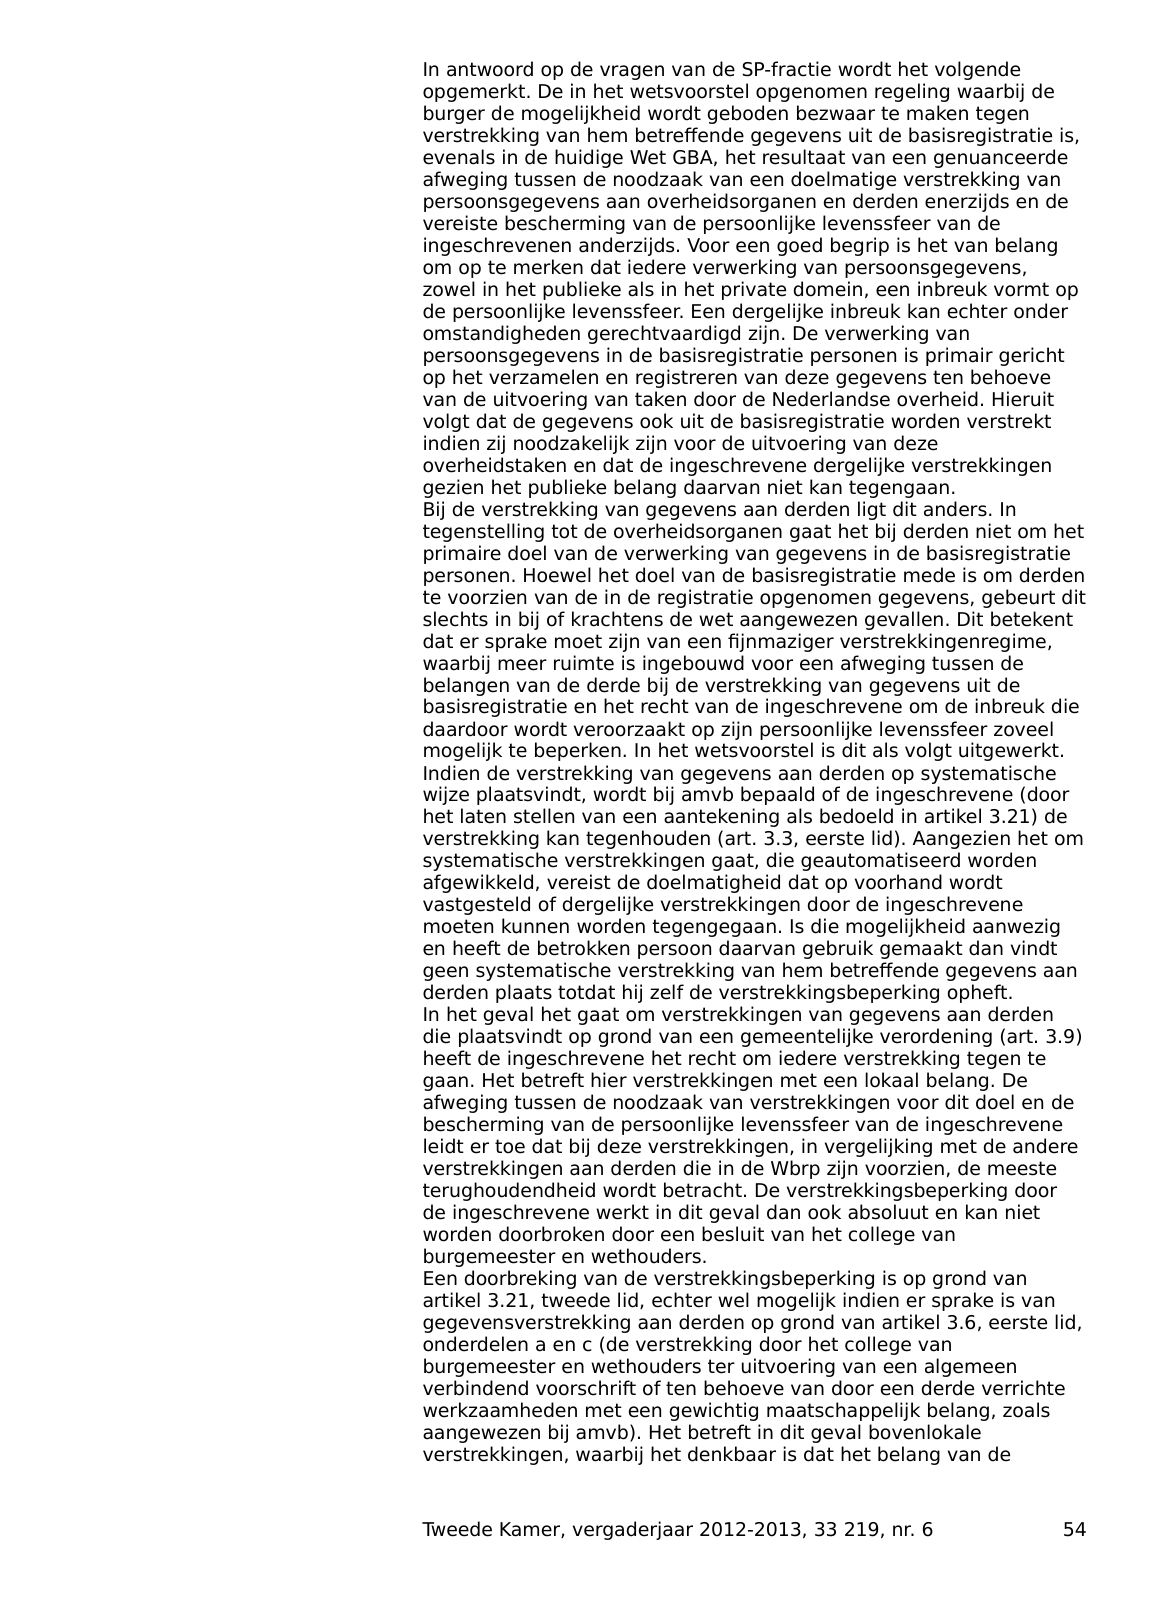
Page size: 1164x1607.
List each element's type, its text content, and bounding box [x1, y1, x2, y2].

text Een doorbreking van de verstrekkingsbeperking is op grond van artikel 3.21, tweede lid, echter wel mogelijk indien er sprake is van gegevensverstrekking aan derden op grond van artikel 3.6, eerste lid, onderdelen a en c (de verstrekking door het college van burgemeester en wethouders ter uitvoering van een algemeen verbindend voorschrift of ten behoeve van door een derde verrichte werkzaamheden met een gewichtig maatschappelijk belang, zoals aangewezen bij amvb). Het betreft in dit geval bovenlokale verstrekkingen, waarbij het denkbaar is dat het belang van de [422, 1268, 1087, 1466]
text Indien de verstrekking van gegevens aan derden op systematische wijze plaatsvindt, wordt bij amvb bepaald of de ingeschrevene (door het laten stellen van een aantekening als bedoeld in artikel 3.21) de verstrekking kan tegenhouden (art. 3.3, eerste lid). Aangezien het om systematische verstrekkingen gaat, die geautomatiseerd worden afgewikkeld, vereist de doelmatigheid dat op voorhand wordt vastgesteld of dergelijke verstrekkingen door de ingeschrevene moeten kunnen worden tegengegaan. Is die mogelijkheid aanwezig en heeft de betrokken persoon daarvan gebruik gemaakt dan vindt geen systematische verstrekking van hem betreffende gegevens aan derden plaats totdat hij zelf de verstrekkingsbeperking opheft. [422, 762, 1087, 1004]
text In het geval het gaat om verstrekkingen van gegevens aan derden die plaatsvindt op grond van een gemeentelijke verordening (art. 3.9) heeft de ingeschrevene het recht om iedere verstrekking tegen te gaan. Het betreft hier verstrekkingen met een lokaal belang. De afweging tussen de noodzaak van verstrekkingen voor dit doel en de bescherming van de persoonlijke levenssfeer van de ingeschrevene leidt er toe dat bij deze verstrekkingen, in vergelijking met de andere verstrekkingen aan derden die in de Wbrp zijn voorzien, de meeste terughoudendheid wordt betracht. De verstrekkingsbeperking door de ingeschrevene werkt in dit geval dan ook absoluut en kan niet worden doorbroken door een besluit van het college van burgemeester en wethouders. [422, 1004, 1087, 1268]
text In antwoord op de vragen van de SP-fractie wordt het volgende opgemerkt. De in het wetsvoorstel opgenomen regeling waarbij de burger de mogelijkheid wordt geboden bezwaar te maken tegen verstrekking van hem betreffende gegevens uit de basisregistratie is, evenals in de huidige Wet GBA, het resultaat van een genuanceerde afweging tussen de noodzaak van een doelmatige verstrekking van persoonsgegevens aan overheidsorganen en derden enerzijds en de vereiste bescherming van de persoonlijke levenssfeer van de ingeschrevenen anderzijds. Voor een goed begrip is het van belang om op te merken dat iedere verwerking van persoonsgegevens, zowel in het publieke als in het private domein, een inbreuk vormt op de persoonlijke levenssfeer. Een dergelijke inbreuk kan echter onder omstandigheden gerechtvaardigd zijn. De verwerking van persoonsgegevens in de basisregistratie personen is primair gericht op het verzamelen en registreren van deze gegevens ten behoeve van de uitvoering van taken door de Nederlandse overheid. Hieruit volgt dat de gegevens ook uit de basisregistratie worden verstrekt indien zij noodzakelijk zijn voor de uitvoering van deze overheidstaken en dat de ingeschrevene dergelijke verstrekkingen gezien het publieke belang daarvan niet kan tegengaan. [422, 59, 1087, 499]
text Bij de verstrekking van gegevens aan derden ligt dit anders. In tegenstelling tot de overheidsorganen gaat het bij derden niet om het primaire doel van de verwerking van gegevens in de basisregistratie personen. Hoewel het doel van de basisregistratie mede is om derden te voorzien van de in de registratie opgenomen gegevens, gebeurt dit slechts in bij of krachtens de wet aangewezen gevallen. Dit betekent dat er sprake moet zijn van een fijnmaziger verstrekkingenregime, waarbij meer ruimte is ingebouwd voor een afweging tussen de belangen van de derde bij de verstrekking van gegevens uit de basisregistratie en het recht van de ingeschrevene om de inbreuk die daardoor wordt veroorzaakt op zijn persoonlijke levenssfeer zoveel mogelijk te beperken. In het wetsvoorstel is dit als volgt uitgewerkt. [422, 499, 1087, 762]
